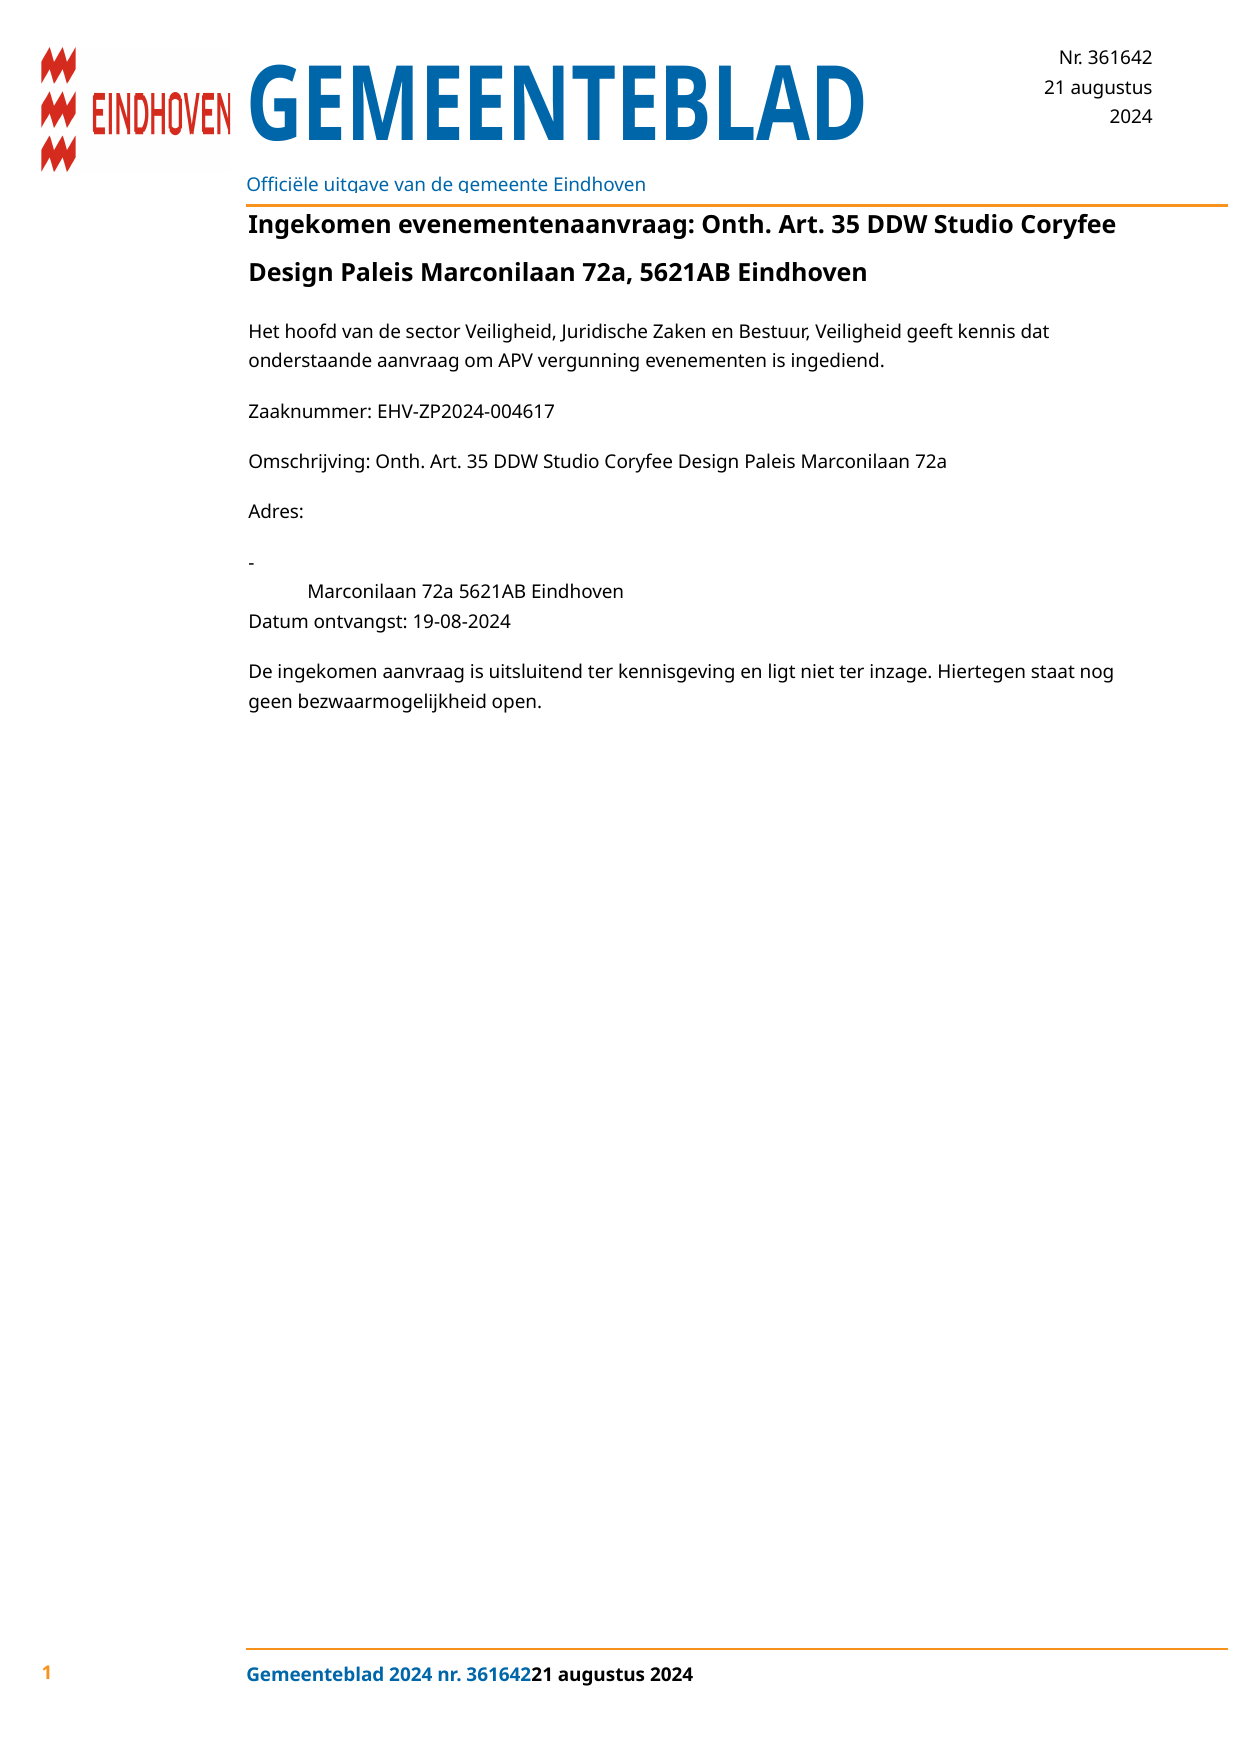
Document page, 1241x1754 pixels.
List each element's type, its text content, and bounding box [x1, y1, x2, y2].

text Ingekomen evenementenaanvraag: Onth. Art. 35 DDW Studio Coryfee Design Paleis Marconilaan 72a, 5621AB Eindhoven [248, 207, 1152, 288]
text Adres: [248, 499, 1152, 524]
text Omschrijving: Onth. Art. 35 DDW Studio Coryfee Design Paleis Marconilaan 72a [248, 448, 1152, 474]
text De ingekomen aanvraag is uitsluitend ter kennisgeving en ligt niet ter inzage. Hiertegen staat nog geen bezwaarmogelijkheid open. [248, 659, 1152, 714]
list Marconilaan 72a 5621AB Eindhoven [248, 579, 1152, 604]
text Datum ontvangst: 19-08-2024 [248, 608, 1152, 634]
picture [41, 47, 231, 172]
text Het hoofd van de sector Veiligheid, Juridische Zaken en Bestuur, Veiligheid geeft kennis dat onderstaande aanvraag om APV vergunning evenementen is ingediend. [248, 318, 1152, 373]
text Zaaknummer: EHV-ZP2024-004617 [248, 398, 1152, 424]
